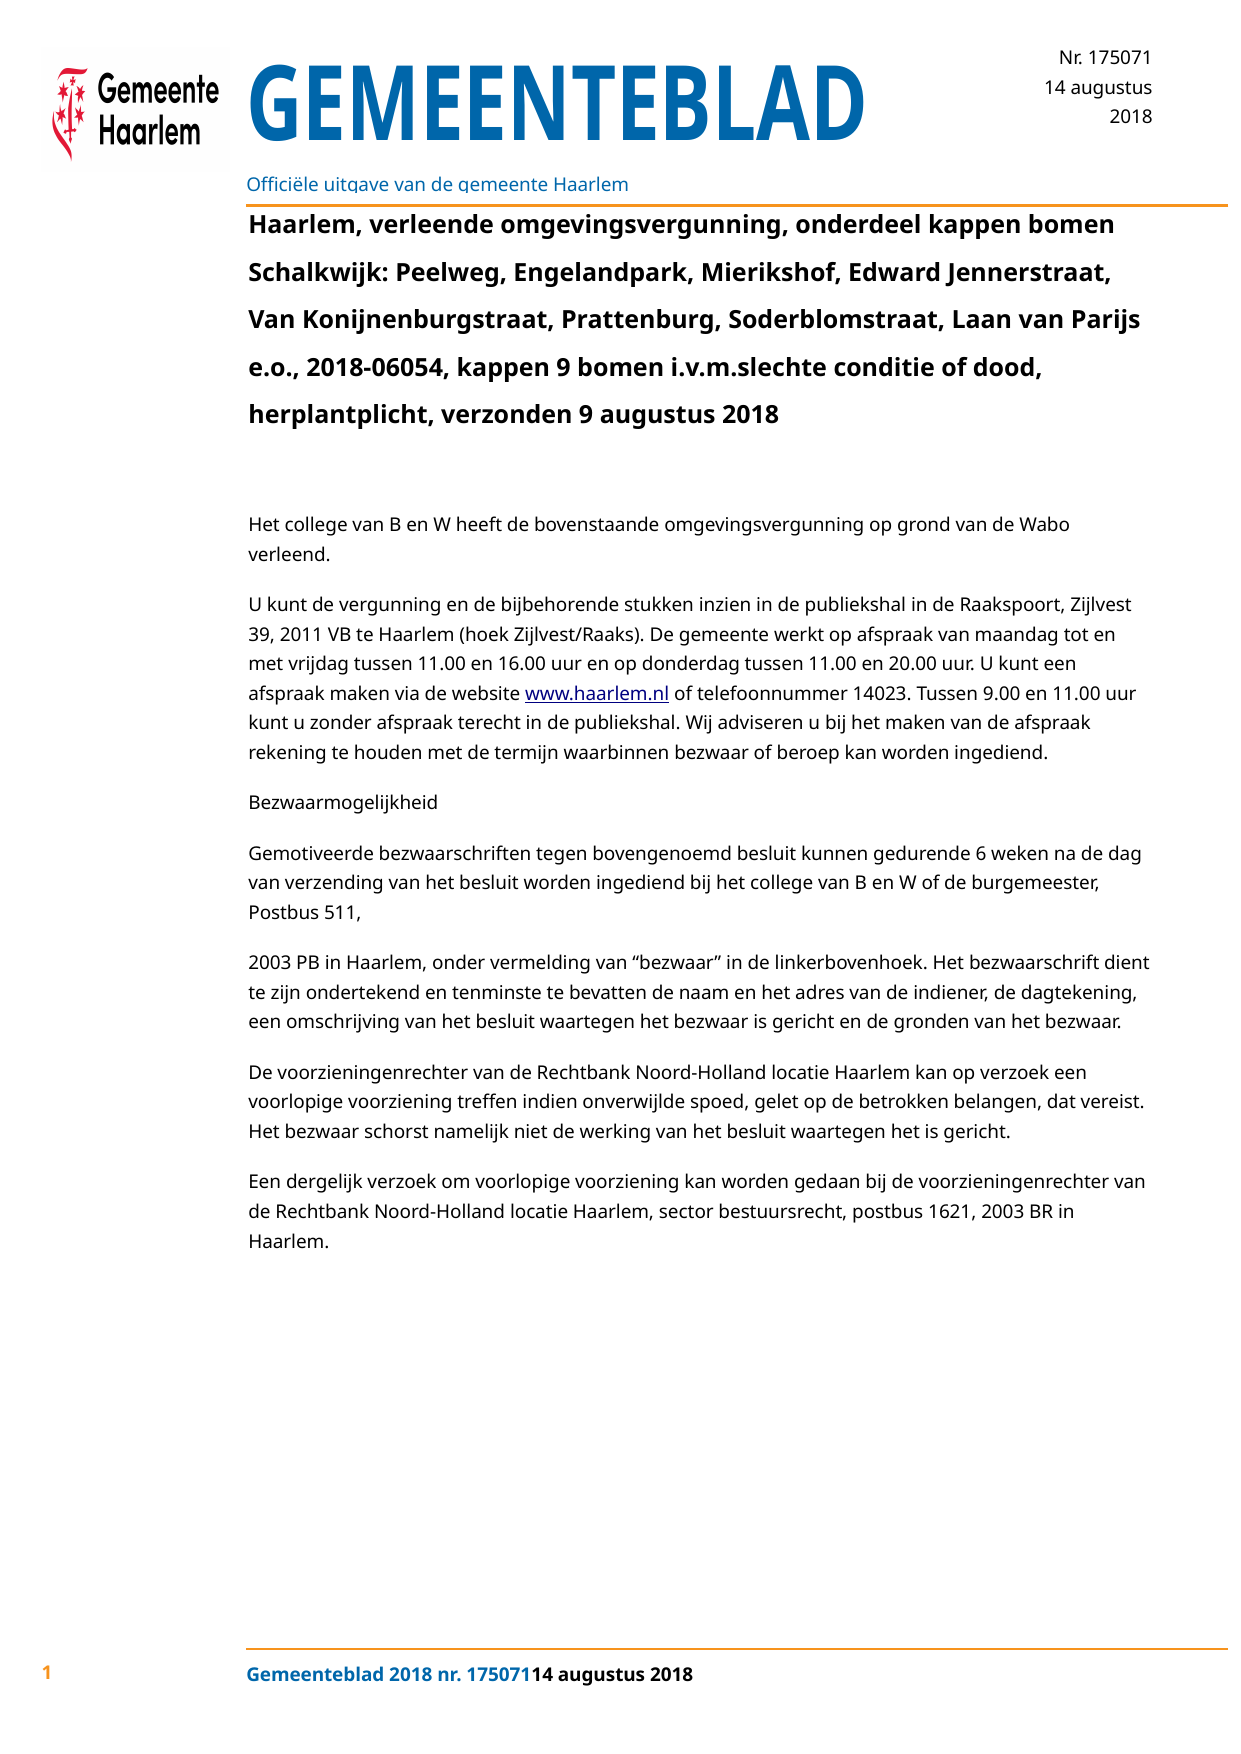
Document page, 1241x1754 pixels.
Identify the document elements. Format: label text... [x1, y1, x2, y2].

text U kunt de vergunning en de bijbehorende stukken inzien in de publiekshal in de Raakspoort, Zijlvest 39, 2011 VB te Haarlem (hoek Zijlvest/Raaks). De gemeente werkt op afspraak van maandag tot en met vrijdag tussen 11.00 en 16.00 uur en op donderdag tussen 11.00 en 20.00 uur. U kunt een afspraak maken via de website www.haarlem.nl of telefoonnummer 14023. Tussen 9.00 en 11.00 uur kunt u zonder afspraak terecht in de publiekshal. Wij adviseren u bij het maken van de afspraak rekening te houden met de termijn waarbinnen bezwaar of beroep kan worden ingediend. [248, 591, 1152, 765]
picture [41, 47, 231, 172]
text De voorzieningenrechter van de Rechtbank Noord-Holland locatie Haarlem kan op verzoek een voorlopige voorziening treffen indien onverwijlde spoed, gelet op de betrokken belangen, dat vereist. Het bezwaar schorst namelijk niet de werking van het besluit waartegen het is gericht. [248, 1059, 1152, 1144]
text Haarlem, verleende omgevingsvergunning, onderdeel kappen bomen Schalkwijk: Peelweg, Engelandpark, Mierikshof, Edward Jennerstraat, Van Konijnenburgstraat, Prattenburg, Soderblomstraat, Laan van Parijs e.o., 2018-06054, kappen 9 bomen i.v.m.slechte conditie of dood, herplantplicht, verzonden 9 augustus 2018 [248, 207, 1152, 431]
text Een dergelijk verzoek om voorlopige voorziening kan worden gedaan bij de voorzieningenrechter van de Rechtbank Noord-Holland locatie Haarlem, sector bestuursrecht, postbus 1621, 2003 BR in Haarlem. [248, 1169, 1152, 1253]
text Gemotiveerde bezwaarschriften tegen bovengenoemd besluit kunnen gedurende 6 weken na de dag van verzending van het besluit worden ingediend bij het college van B en W of de burgemeester, Postbus 511, [248, 840, 1152, 925]
text Bezwaarmogelijkheid [248, 789, 1152, 815]
text 2003 PB in Haarlem, onder vermelding van “bezwaar” in de linkerbovenhoek. Het bezwaarschrift dient te zijn ondertekend en tenminste te bevatten de naam en het adres van de indiener, de dagtekening, een omschrijving van het besluit waartegen het bezwaar is gericht en de gronden van het bezwaar. [248, 949, 1152, 1034]
text Het college van B en W heeft de bovenstaande omgevingsvergunning op grond van de Wabo verleend. [248, 511, 1152, 566]
